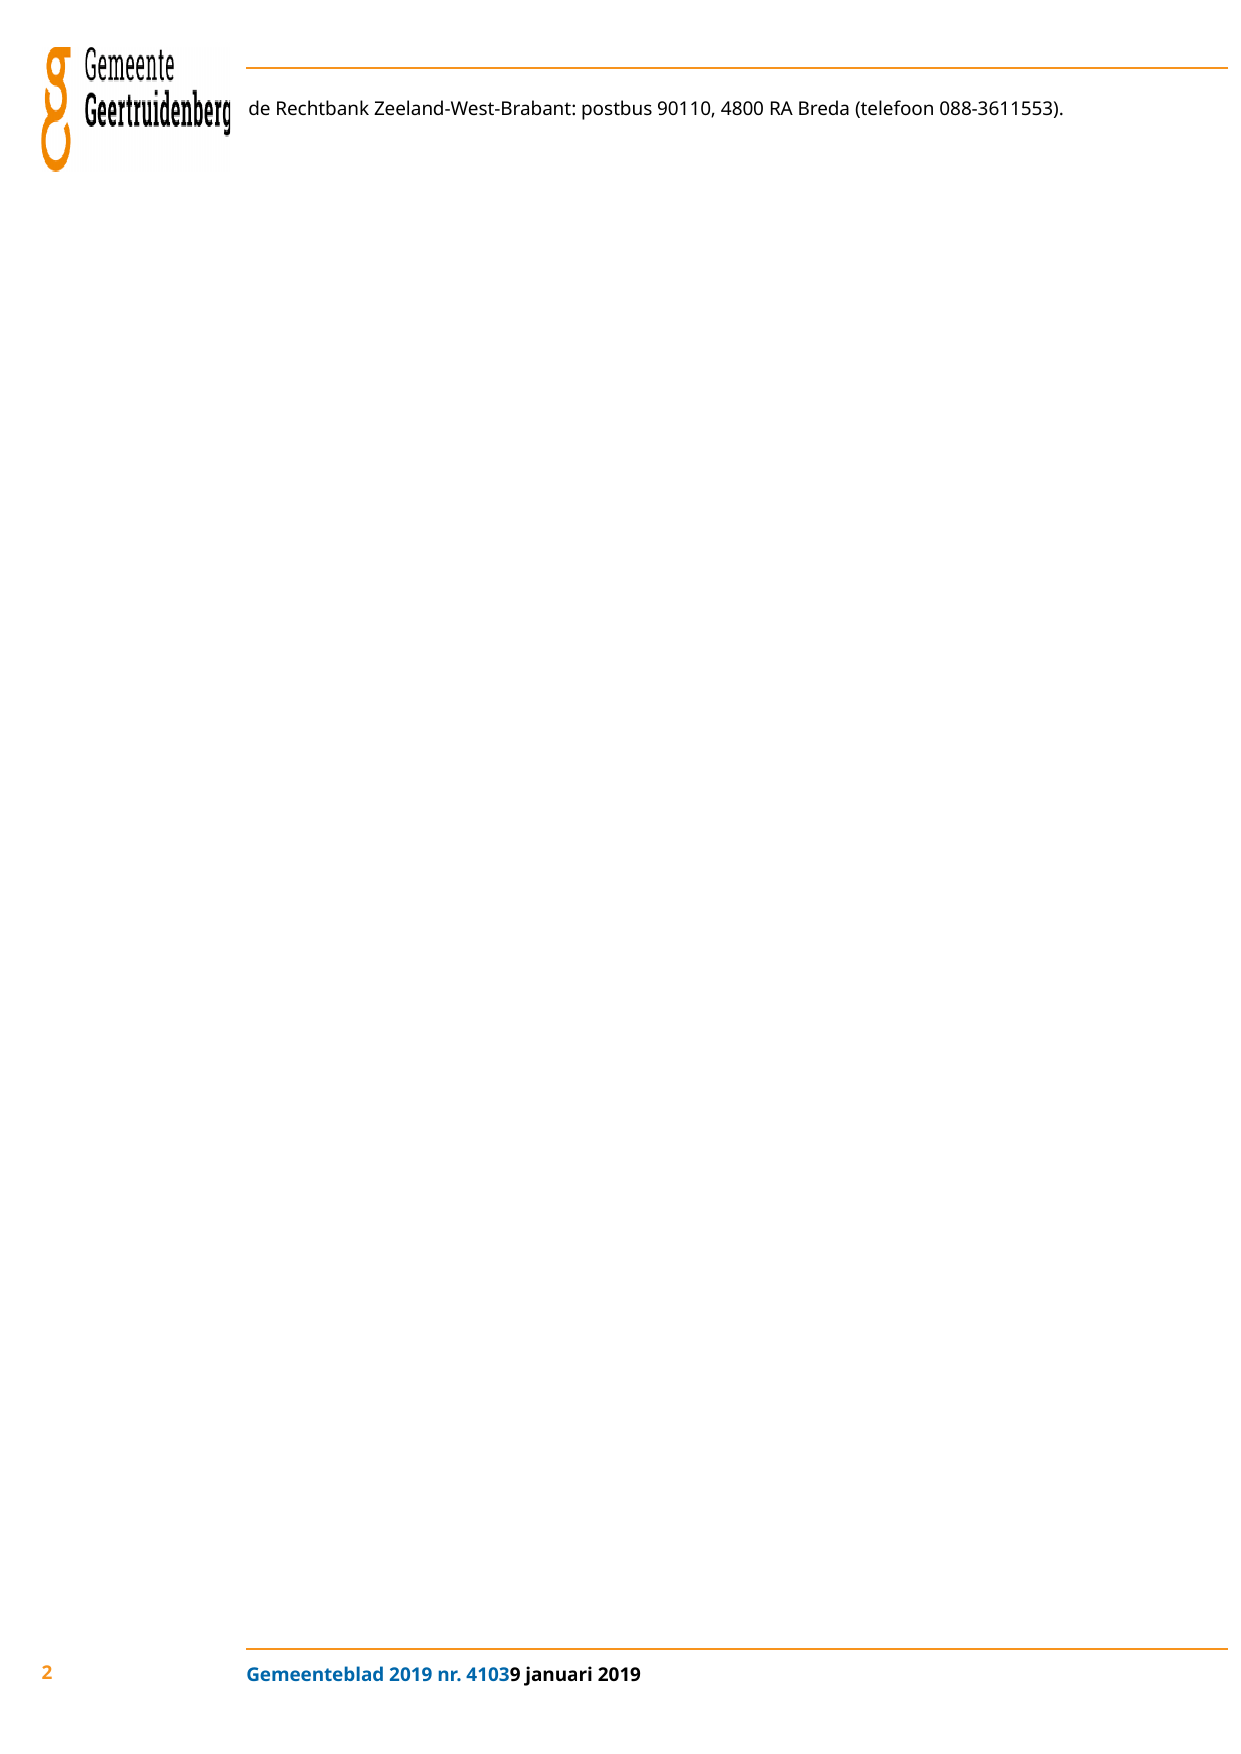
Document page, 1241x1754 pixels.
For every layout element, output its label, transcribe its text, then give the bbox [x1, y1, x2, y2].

text de Rechtbank Zeeland-West-Brabant: postbus 90110, 4800 RA Breda (telefoon 088-3611553). [248, 95, 1152, 121]
picture [41, 47, 231, 172]
